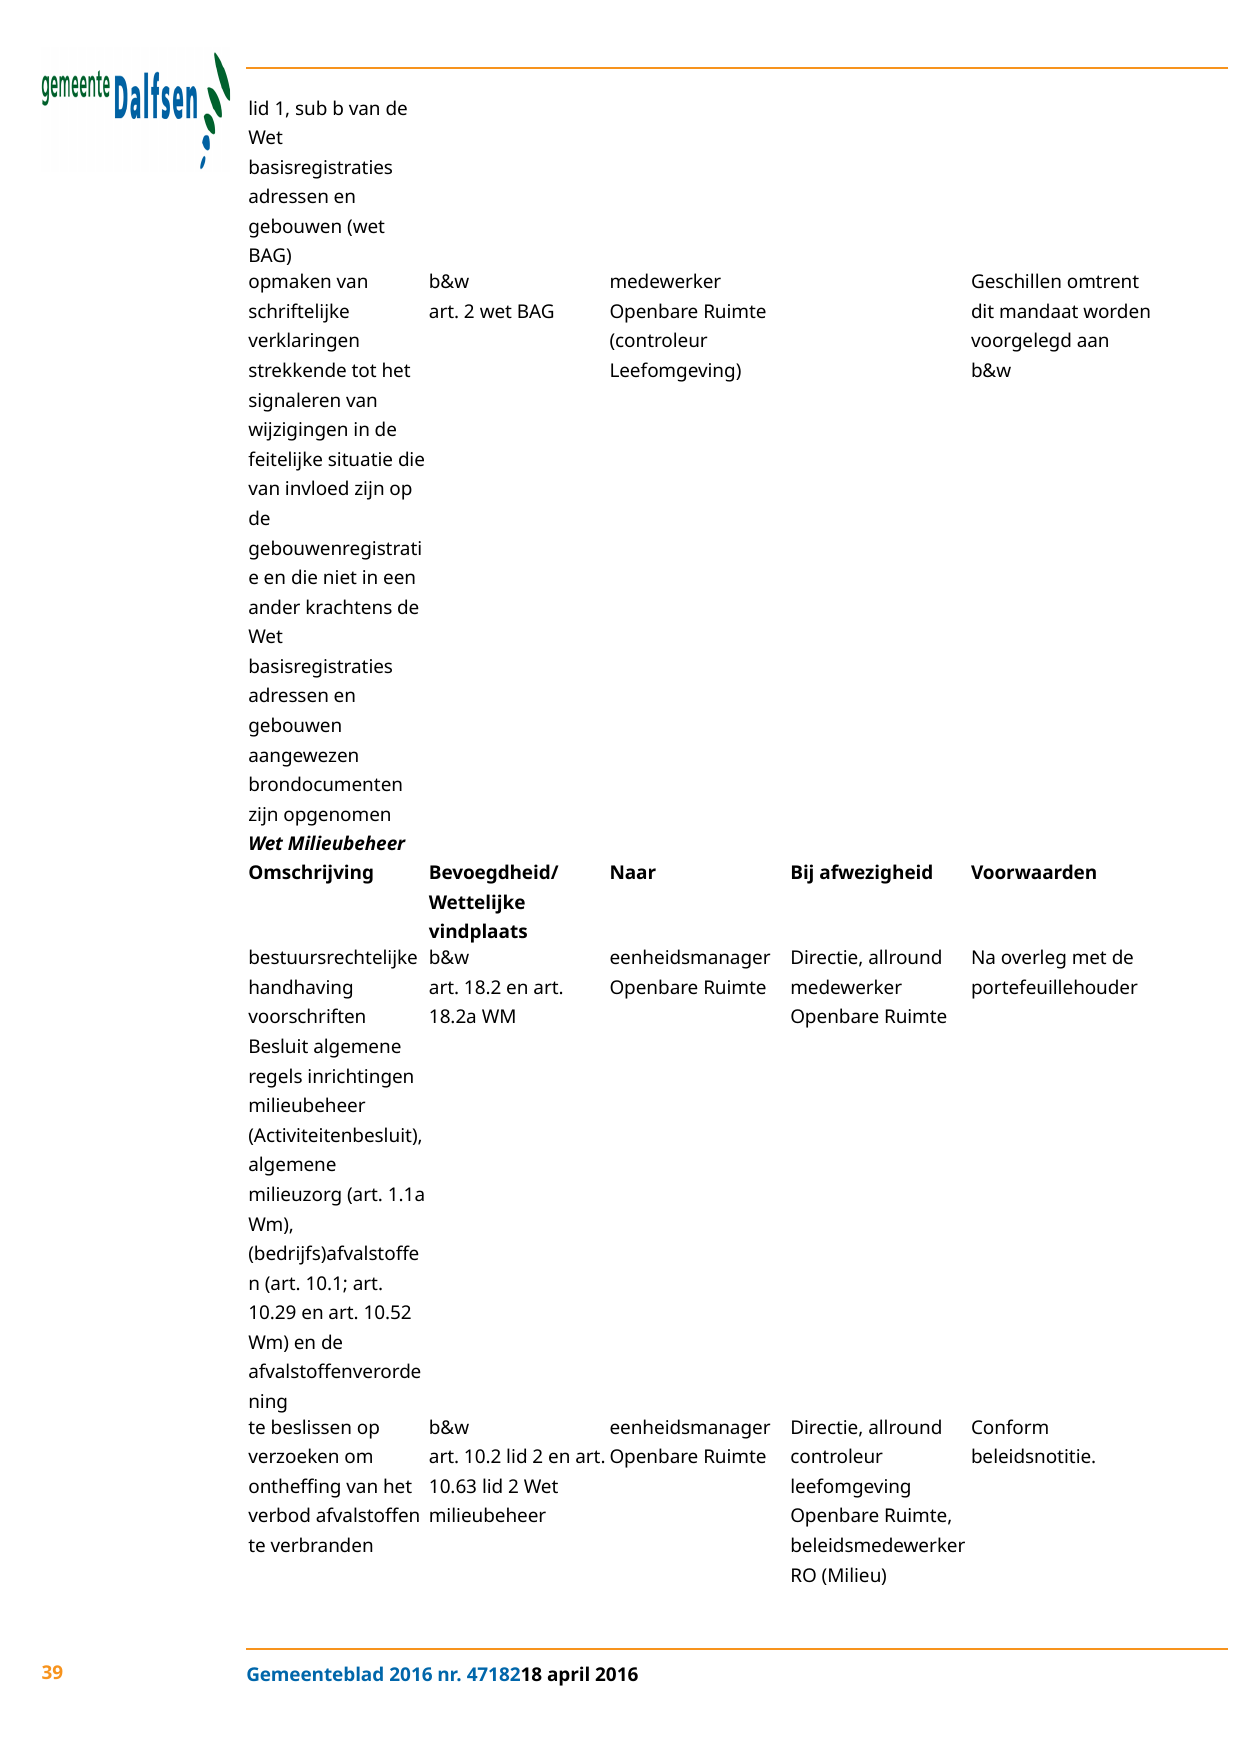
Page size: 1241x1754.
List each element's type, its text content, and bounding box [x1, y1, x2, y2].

table_cell lid 1, sub b van de Wet basisregistraties adressen en gebouwen (wet BAG) [248, 95, 429, 268]
table_cell b&w art. 2 wet BAG [429, 269, 609, 827]
table_cell Na overleg met de portefeuillehouder [971, 945, 1152, 1414]
table_header Omschrijving [248, 860, 429, 944]
table_header Bij afwezigheid [790, 860, 971, 944]
table_cell eenheidsmanager Openbare Ruimte [609, 945, 790, 1414]
picture [41, 47, 231, 172]
table_cell eenheidsmanager Openbare Ruimte [609, 1414, 790, 1588]
table_cell b&w art. 18.2 en art. 18.2a WM [429, 945, 609, 1414]
table_cell [609, 95, 790, 268]
table_cell [790, 269, 971, 827]
table_cell Conform beleidsnotitie. [971, 1414, 1152, 1588]
table_cell Directie, allround controleur leefomgeving Openbare Ruimte, beleidsmedewerker RO (Milieu) [790, 1414, 971, 1588]
table_cell bestuursrechtelijke handhaving voorschriften Besluit algemene regels inrichtingen milieubeheer (Activiteitenbesluit), algemene milieuzorg (art. 1.1a Wm), (bedrijfs)afvalstoffen (art. 10.1; art. 10.29 en art. 10.52 Wm) en de afvalstoffenverordening [248, 945, 429, 1414]
table_cell Geschillen omtrent dit mandaat worden voorgelegd aan b&w [971, 269, 1152, 827]
table_cell Directie, allround medewerker Openbare Ruimte [790, 945, 971, 1414]
table_header Naar [609, 860, 790, 944]
table_cell b&w art. 10.2 lid 2 en art. 10.63 lid 2 Wet milieubeheer [429, 1414, 609, 1588]
table_cell opmaken van schriftelijke verklaringen strekkende tot het signaleren van wijzigingen in de feitelijke situatie die van invloed zijn op de gebouwenregistratie en die niet in een ander krachtens de Wet basisregistraties adressen en gebouwen aangewezen brondocumenten zijn opgenomen [248, 269, 429, 827]
text Wet Milieubeheer [248, 830, 1152, 856]
table_cell [971, 95, 1152, 268]
table_header Voorwaarden [971, 860, 1152, 944]
table_cell [790, 95, 971, 268]
table_cell medewerker Openbare Ruimte (controleur Leefomgeving) [609, 269, 790, 827]
table_header Bevoegdheid/Wettelijke vindplaats [429, 860, 609, 944]
table_cell [429, 95, 609, 268]
table_cell te beslissen op verzoeken om ontheffing van het verbod afvalstoffen te verbranden [248, 1414, 429, 1588]
